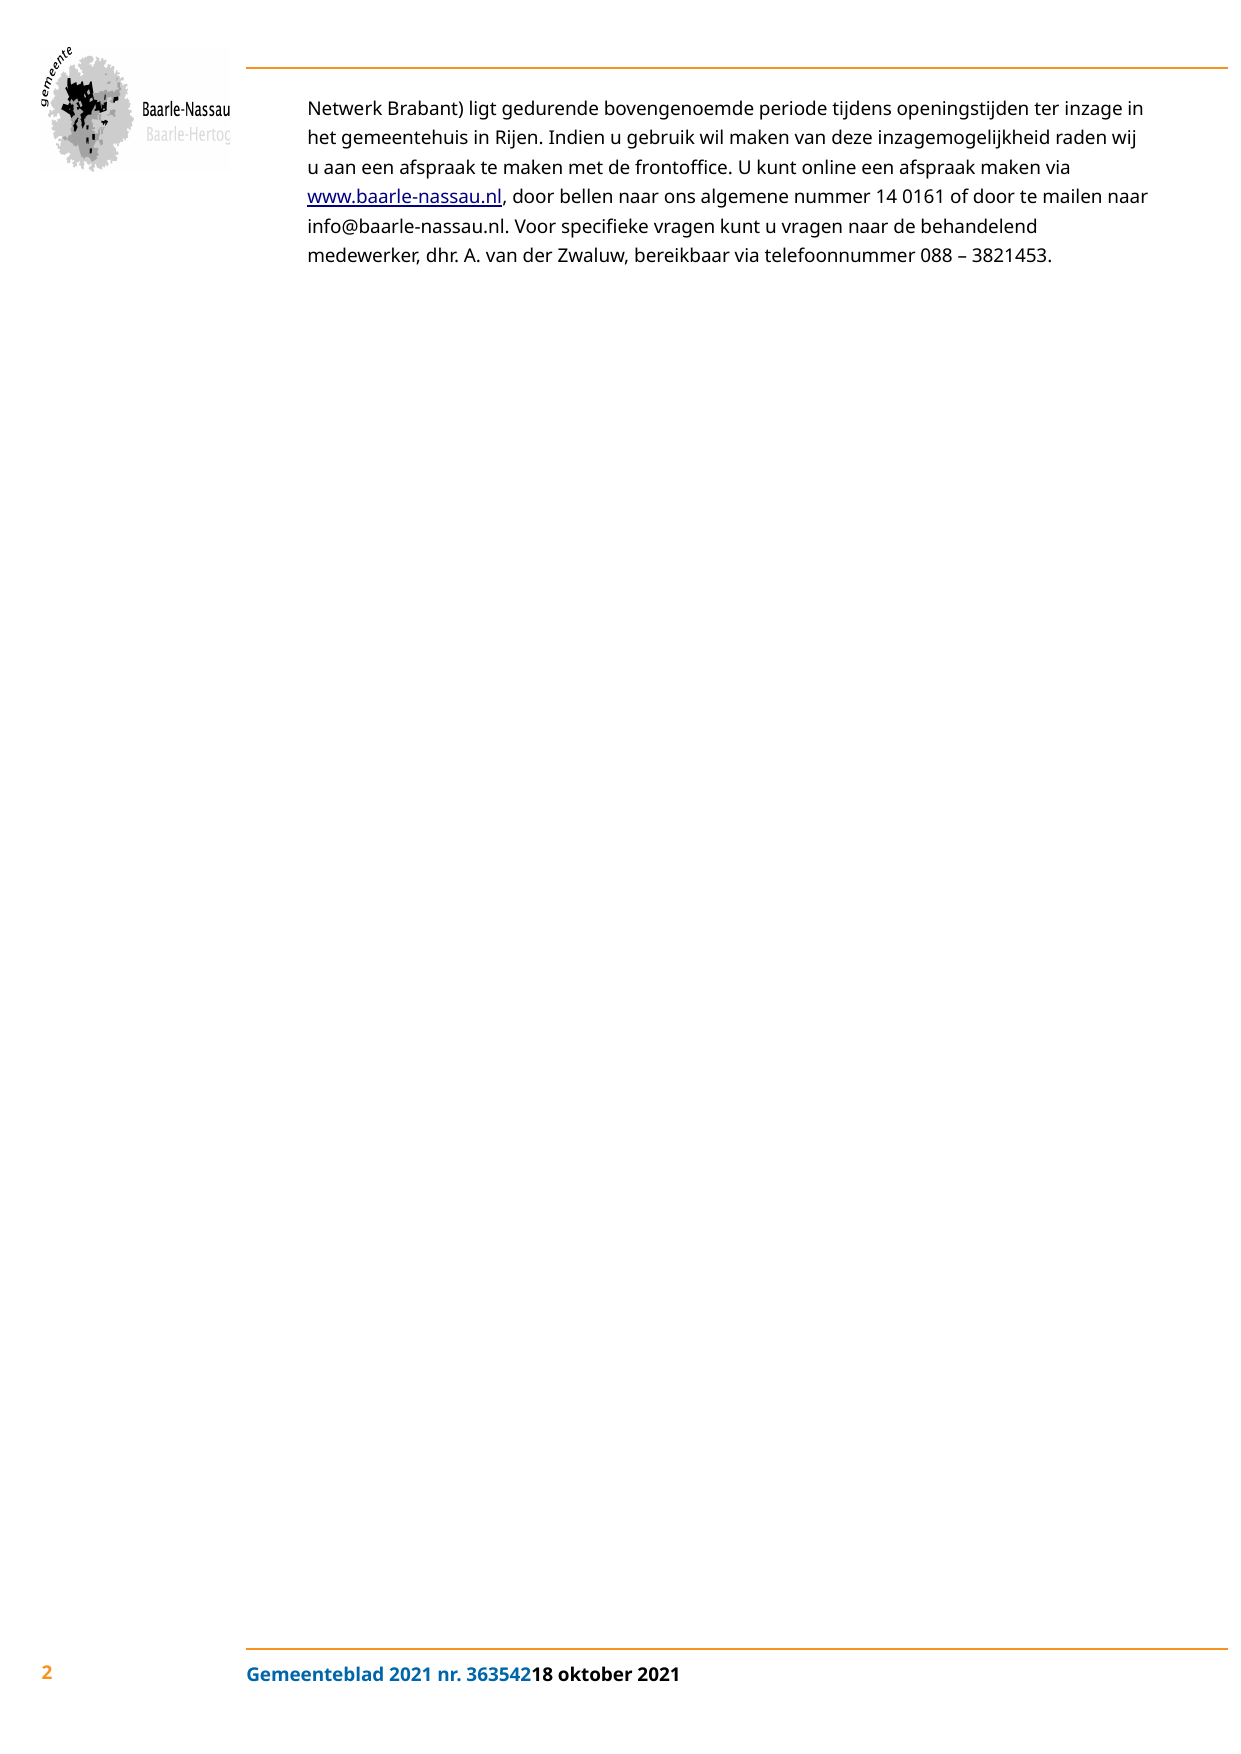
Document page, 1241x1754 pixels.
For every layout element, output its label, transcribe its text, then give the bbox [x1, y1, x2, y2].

list Netwerk Brabant) ligt gedurende bovengenoemde periode tijdens openingstijden ter inzage in het gemeentehuis in Rijen. Indien u gebruik wil maken van deze inzagemogelijkheid raden wij u aan een afspraak te maken met de frontoffice. U kunt online een afspraak maken via www.baarle-nassau.nl, door bellen naar ons algemene nummer 14 0161 of door te mailen naar info@baarle-nassau.nl. Voor specifieke vragen kunt u vragen naar de behandelend medewerker, dhr. A. van der Zwaluw, bereikbaar via telefoonnummer 088 – 3821453. [248, 95, 1152, 268]
picture [41, 47, 231, 172]
